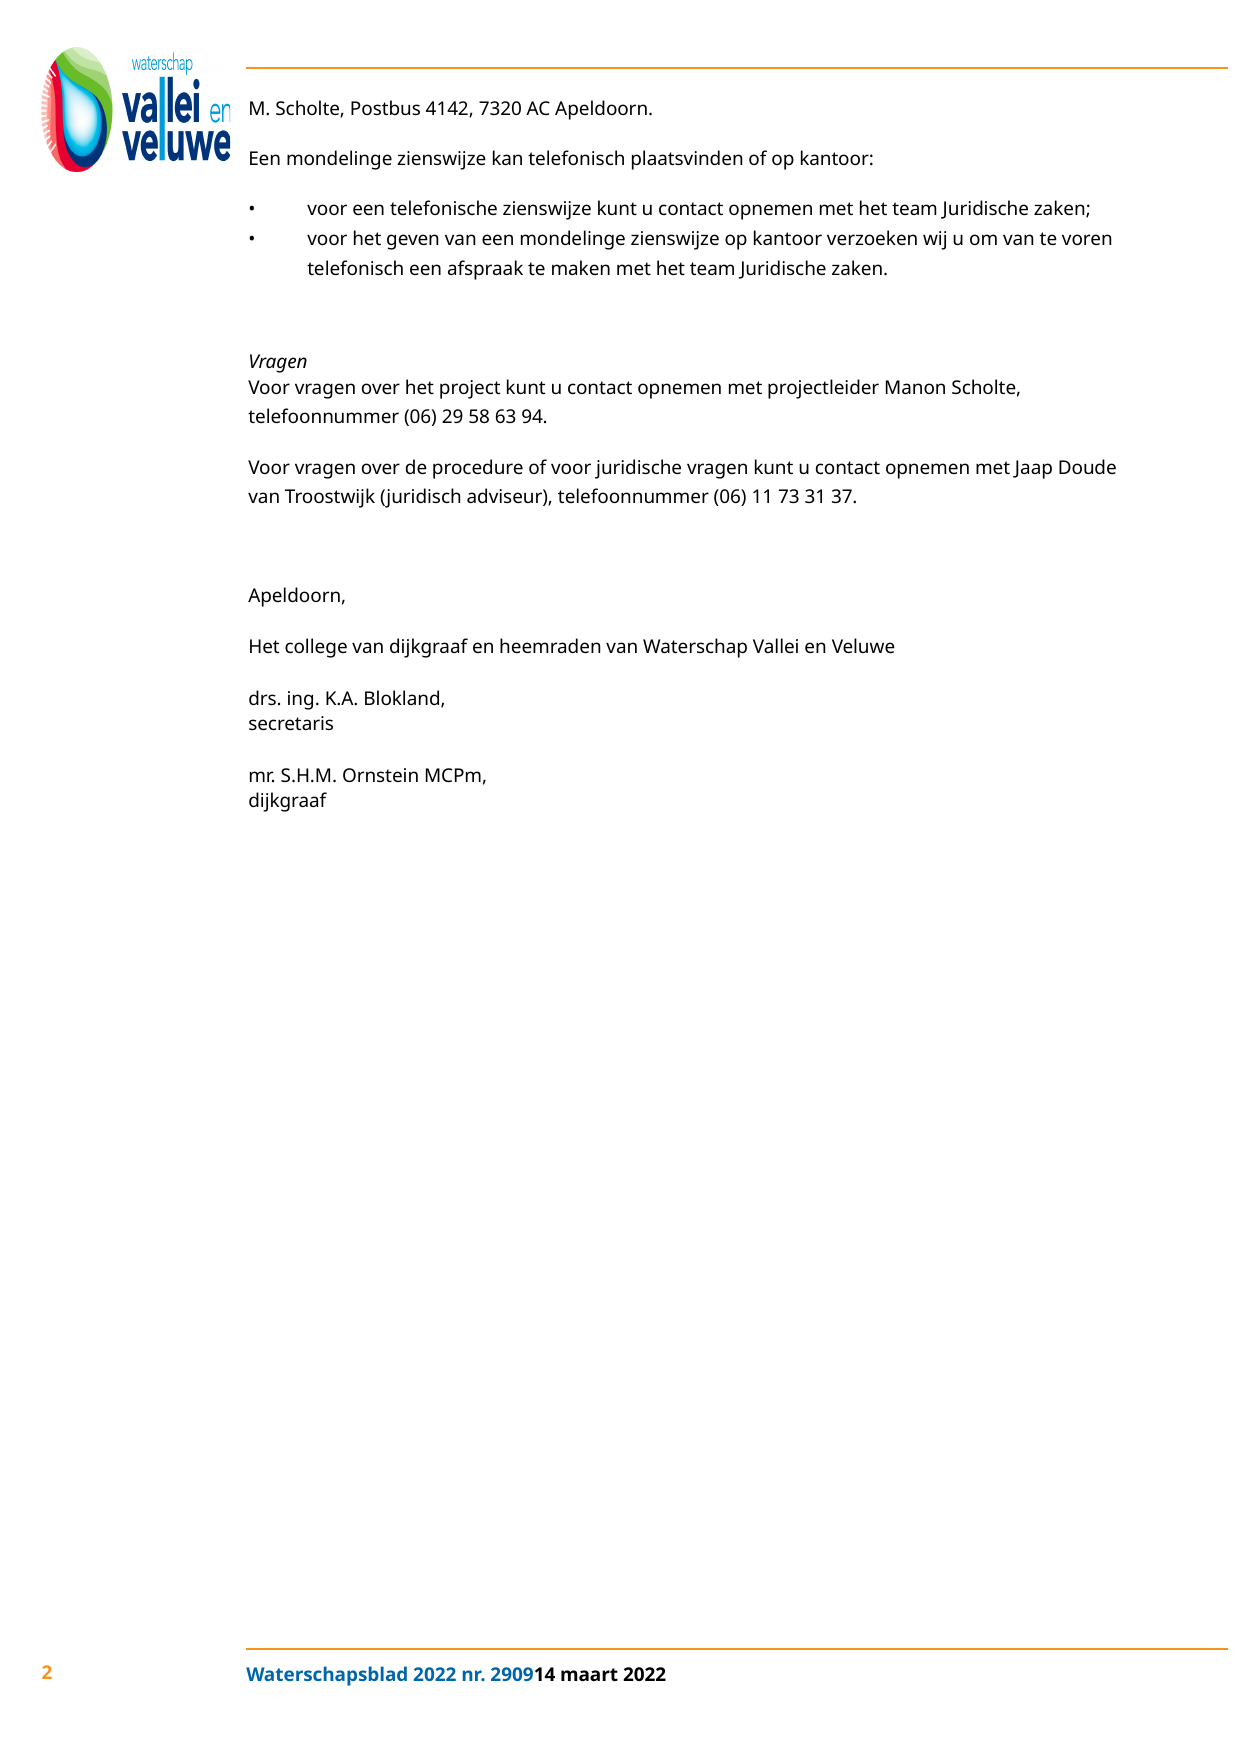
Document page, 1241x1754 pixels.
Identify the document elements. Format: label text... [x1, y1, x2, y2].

text dijkgraaf [248, 788, 1152, 813]
text M. Scholte, Postbus 4142, 7320 AC Apeldoorn. [248, 95, 1152, 121]
list voor een telefonische zienswijze kunt u contact opnemen met het team Juridische zaken; [248, 196, 1152, 221]
text drs. ing. K.A. Blokland, [248, 685, 1152, 711]
text Voor vragen over de procedure of voor juridische vragen kunt u contact opnemen met Jaap Doude van Troostwijk (juridisch adviseur), telefoonnummer (06) 11 73 31 37. [248, 454, 1152, 509]
list voor het geven van een mondelinge zienswijze op kantoor verzoeken wij u om van te voren telefonisch een afspraak te maken met het team Juridische zaken. [248, 225, 1152, 281]
text Vragen [248, 348, 1152, 374]
text Apeldoorn, [248, 582, 1152, 608]
text secretaris [248, 711, 1152, 736]
text Het college van dijkgraaf en heemraden van Waterschap Vallei en Veluwe [248, 633, 1152, 659]
text Een mondelinge zienswijze kan telefonisch plaatsvinden of op kantoor: [248, 145, 1152, 171]
text mr. S.H.M. Ornstein MCPm, [248, 762, 1152, 788]
picture [41, 47, 231, 172]
text Voor vragen over het project kunt u contact opnemen met projectleider Manon Scholte, telefoonnummer (06) 29 58 63 94. [248, 374, 1152, 429]
